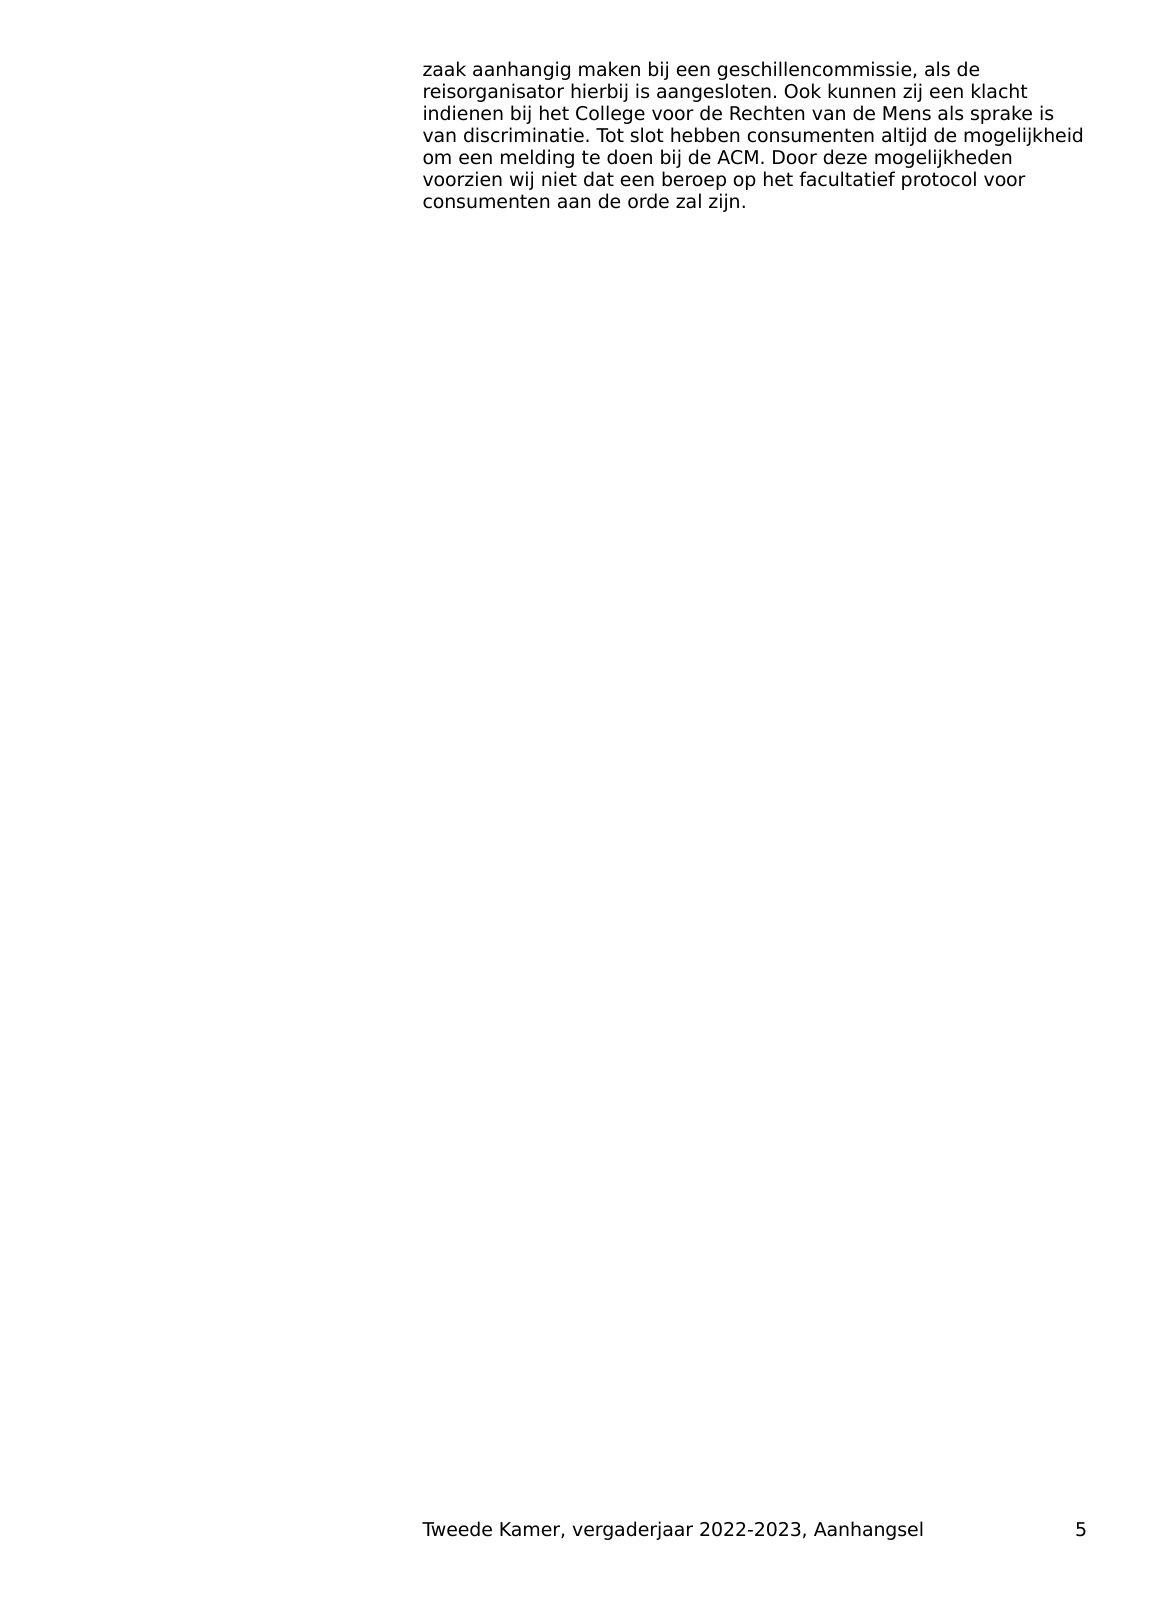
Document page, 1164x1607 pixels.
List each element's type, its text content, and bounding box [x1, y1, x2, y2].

text zaak aanhangig maken bij een geschillencommissie, als de reisorganisator hierbij is aangesloten. Ook kunnen zij een klacht indienen bij het College voor de Rechten van de Mens als sprake is van discriminatie. Tot slot hebben consumenten altijd de mogelijkheid om een melding te doen bij de ACM. Door deze mogelijkheden voorzien wij niet dat een beroep op het facultatief protocol voor consumenten aan de orde zal zijn. [422, 59, 1087, 213]
